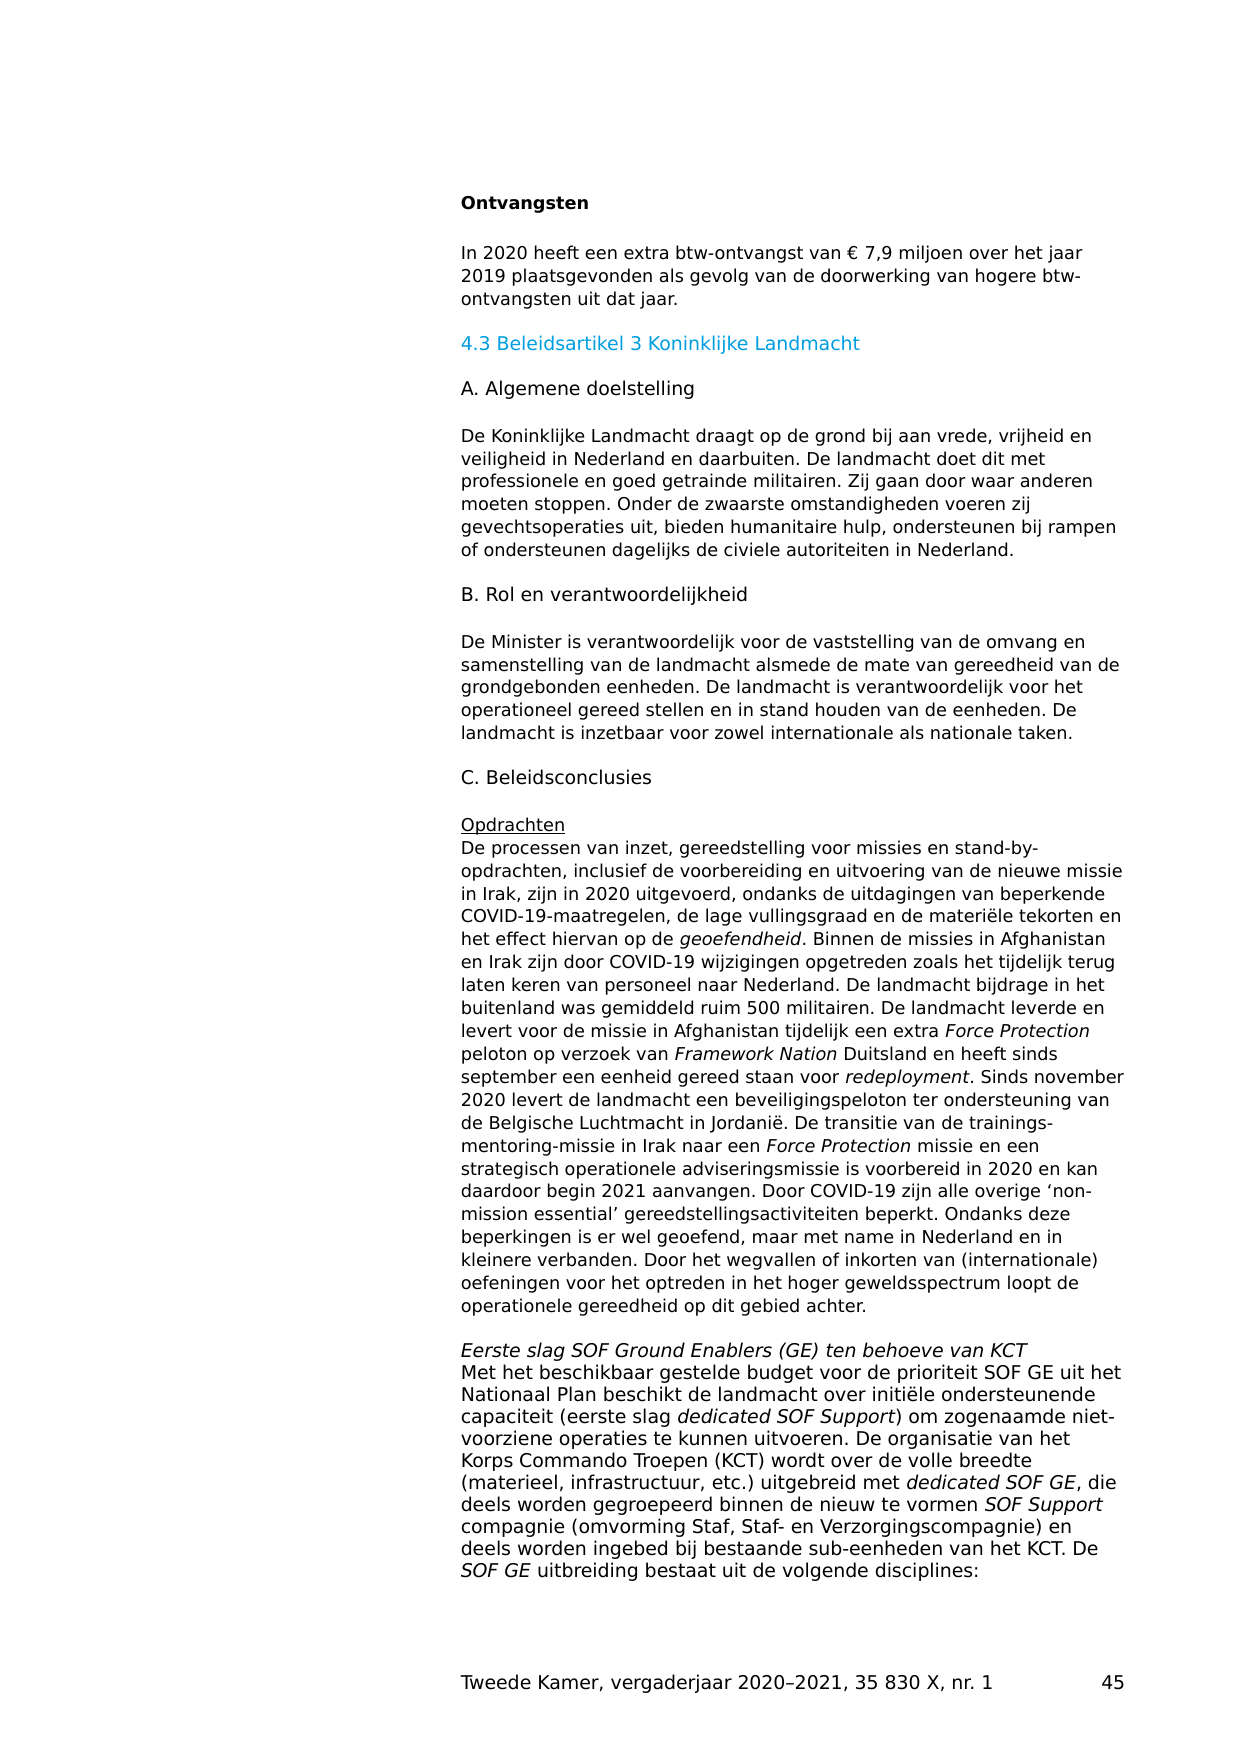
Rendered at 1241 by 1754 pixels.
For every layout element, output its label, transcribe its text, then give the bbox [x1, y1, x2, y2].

title B. Rol en verantwoordelijkheid [461, 584, 1125, 606]
text De Koninklijke Landmacht draagt op de grond bij aan vrede, vrijheid en veiligheid in Nederland en daarbuiten. De landmacht doet dit met professionele en goed getrainde militairen. Zij gaan door waar anderen moeten stoppen. Onder de zwaarste omstandigheden voeren zij gevechtsoperaties uit, bieden humanitaire hulp, ondersteunen bij rampen of ondersteunen dagelijks de civiele autoriteiten in Nederland. [461, 424, 1125, 561]
text In 2020 heeft een extra btw-ontvangst van € 7,9 miljoen over het jaar 2019 plaatsgevonden als gevolg van de doorwerking van hogere btw-ontvangsten uit dat jaar. [461, 241, 1125, 309]
text Ontvangsten [461, 191, 1125, 214]
text Eerste slag SOF Ground Enablers (GE) ten behoeve van KCT Met het beschikbaar gestelde budget voor de prioriteit SOF GE uit het Nationaal Plan beschikt de landmacht over initiële ondersteunende capaciteit (eerste slag dedicated SOF Support) om zogenaamde niet-voorziene operaties te kunnen uitvoeren. De organisatie van het Korps Commando Troepen (KCT) wordt over de volle breedte (materieel, infrastructuur, etc.) uitgebreid met dedicated SOF GE, die deels worden gegroepeerd binnen de nieuw te vormen SOF Support compagnie (omvorming Staf, Staf- en Verzorgingscompagnie) en deels worden ingebed bij bestaande sub-eenheden van het KCT. De SOF GE uitbreiding bestaat uit de volgende disciplines: [461, 1340, 1125, 1604]
text De Minister is verantwoordelijk voor de vaststelling van de omvang en samenstelling van de landmacht alsmede de mate van gereedheid van de grondgebonden eenheden. De landmacht is verantwoordelijk voor het operationeel gereed stellen en in stand houden van de eenheden. De landmacht is inzetbaar voor zowel internationale als nationale taken. [461, 630, 1125, 744]
title C. Beleidsconclusies [461, 767, 1125, 789]
title 4.3 Beleidsartikel 3 Koninklijke Landmacht [461, 332, 1125, 354]
text Opdrachten De processen van inzet, gereedstelling voor missies en stand-by-opdrachten, inclusief de voorbereiding en uitvoering van de nieuwe missie in Irak, zijn in 2020 uitgevoerd, ondanks de uitdagingen van beperkende COVID-19-maatregelen, de lage vullingsgraad en de materiële tekorten en het effect hiervan op de geoefendheid. Binnen de missies in Afghanistan en Irak zijn door COVID-19 wijzigingen opgetreden zoals het tijdelijk terug laten keren van personeel naar Nederland. De landmacht bijdrage in het buitenland was gemiddeld ruim 500 militairen. De landmacht leverde en levert voor de missie in Afghanistan tijdelijk een extra Force Protection peloton op verzoek van Framework Nation Duitsland en heeft sinds september een eenheid gereed staan voor redeployment. Sinds november 2020 levert de landmacht een beveiligingspeloton ter ondersteuning van de Belgische Luchtmacht in Jordanië. De transitie van de trainings-mentoring-missie in Irak naar een Force Protection missie en een strategisch operationele adviseringsmissie is voorbereid in 2020 en kan daardoor begin 2021 aanvangen. Door COVID-19 zijn alle overige ‘non-mission essential’ gereedstellingsactiviteiten beperkt. Ondanks deze beperkingen is er wel geoefend, maar met name in Nederland en in kleinere verbanden. Door het wegvallen of inkorten van (internationale) oefeningen voor het optreden in het hoger geweldsspectrum loopt de operationele gereedheid op dit gebied achter. [461, 813, 1125, 1317]
title A. Algemene doelstelling [461, 378, 1125, 400]
